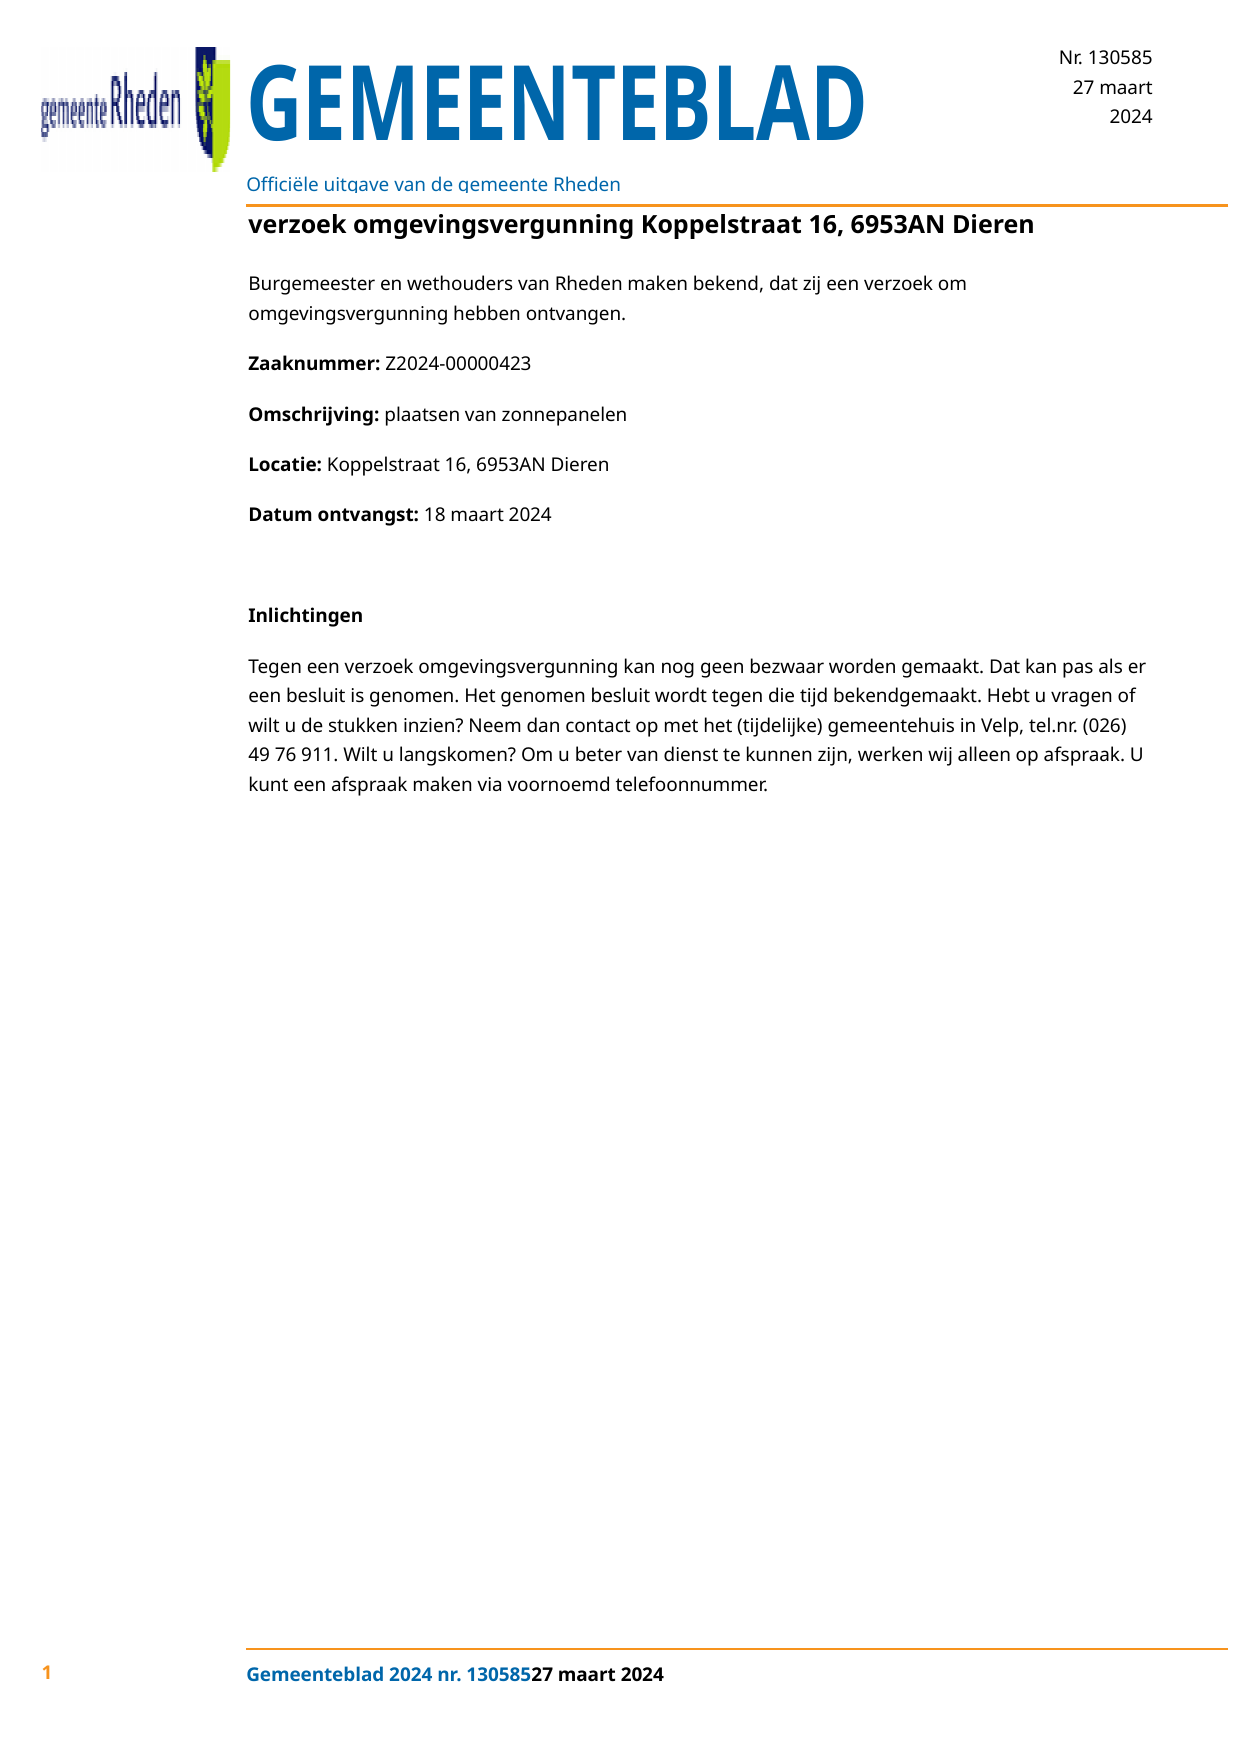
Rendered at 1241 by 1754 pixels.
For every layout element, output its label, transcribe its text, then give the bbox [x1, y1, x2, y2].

text Tegen een verzoek omgevingsvergunning kan nog geen bezwaar worden gemaakt. Dat kan pas als er een besluit is genomen. Het genomen besluit wordt tegen die tijd bekendgemaakt. Hebt u vragen of wilt u de stukken inzien? Neem dan contact op met het (tijdelijke) gemeentehuis in Velp, tel.nr. (026) 49 76 911. Wilt u langskomen? Om u beter van dienst te kunnen zijn, werken wij alleen op afspraak. U kunt een afspraak maken via voornoemd telefoonnummer. [248, 653, 1152, 797]
text Zaaknummer: Z2024-00000423 [248, 350, 1152, 376]
text verzoek omgevingsvergunning Koppelstraat 16, 6953AN Dieren [248, 207, 1152, 241]
text Datum ontvangst: 18 maart 2024 [248, 502, 1152, 527]
picture [41, 47, 231, 172]
text Burgemeester en wethouders van Rheden maken bekend, dat zij een verzoek om omgevingsvergunning hebben ontvangen. [248, 270, 1152, 326]
text Inlichtingen [248, 602, 1152, 628]
text Locatie: Koppelstraat 16, 6953AN Dieren [248, 451, 1152, 477]
text Omschrijving: plaatsen van zonnepanelen [248, 401, 1152, 426]
